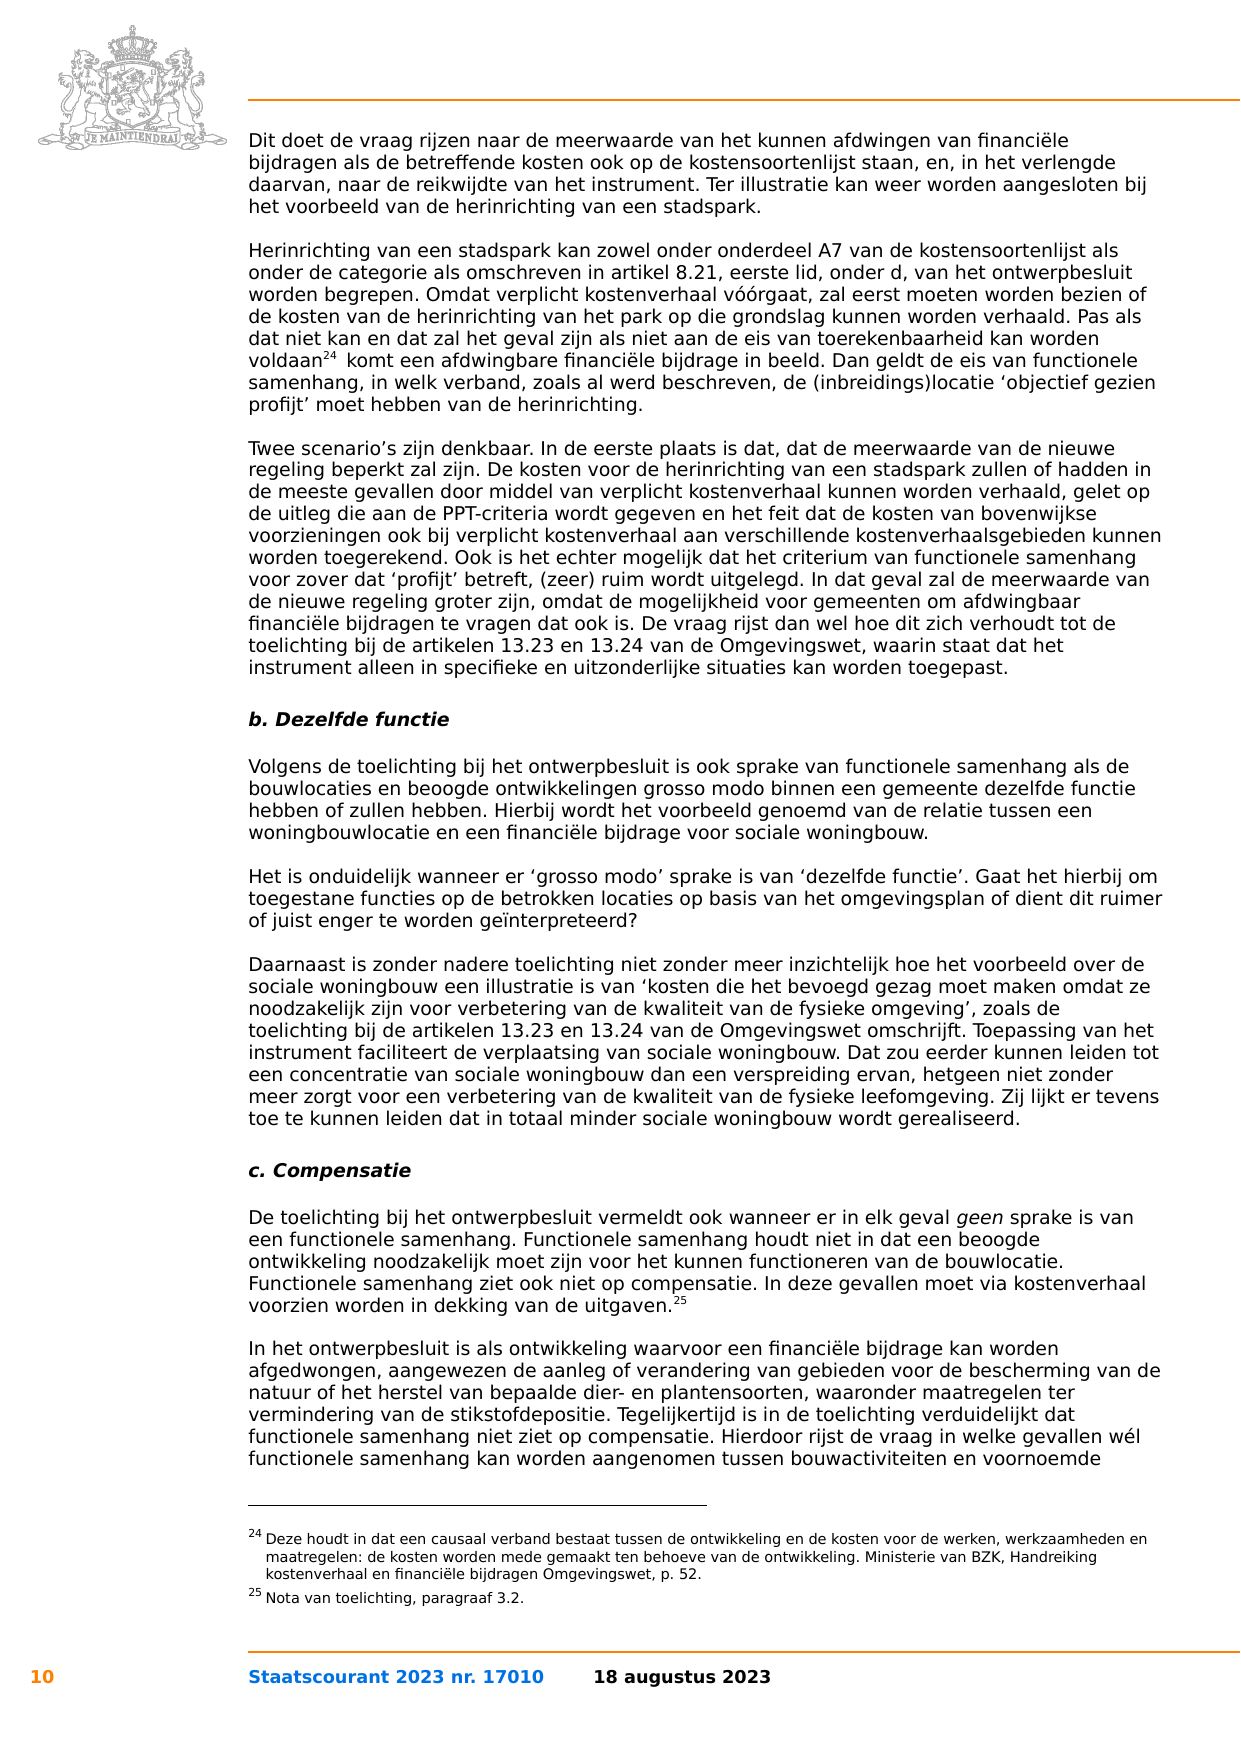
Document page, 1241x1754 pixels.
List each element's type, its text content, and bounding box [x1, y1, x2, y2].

text Herinrichting van een stadspark kan zowel onder onderdeel A7 van de kostensoortenlijst als onder de categorie als omschreven in artikel 8.21, eerste lid, onder d, van het ontwerpbesluit worden begrepen. Omdat verplicht kostenverhaal vóórgaat, zal eerst moeten worden bezien of de kosten van de herinrichting van het park op die grondslag kunnen worden verhaald. Pas als dat niet kan en dat zal het geval zijn als niet aan de eis van toerekenbaarheid kan worden voldaan komt een afdwingbare financiële bijdrage in beeld. Dan geldt de eis van functionele samenhang, in welk verband, zoals al werd beschreven, de (inbreidings)locatie ‘objectief gezien profijt’ moet hebben van de herinrichting. [248, 240, 1163, 416]
text Daarnaast is zonder nadere toelichting niet zonder meer inzichtelijk hoe het voorbeeld over de sociale woningbouw een illustratie is van ‘kosten die het bevoegd gezag moet maken omdat ze noodzakelijk zijn voor verbetering van de kwaliteit van de fysieke omgeving’, zoals de toelichting bij de artikelen 13.23 en 13.24 van de Omgevingswet omschrijft. Toepassing van het instrument faciliteert de verplaatsing van sociale woningbouw. Dat zou eerder kunnen leiden tot een concentratie van sociale woningbouw dan een verspreiding ervan, hetgeen niet zonder meer zorgt voor een verbetering van de kwaliteit van de fysieke leefomgeving. Zij lijkt er tevens toe te kunnen leiden dat in totaal minder sociale woningbouw wordt gerealiseerd. [248, 954, 1163, 1129]
text Deze houdt in dat een causaal verband bestaat tussen de ontwikkeling en de kosten voor de werken, werkzaamheden en maatregelen: de kosten worden mede gemaakt ten behoeve van de ontwikkeling. Ministerie van BZK, Handreiking kostenverhaal en financiële bijdragen Omgevingswet, p. 52. [248, 1527, 1163, 1583]
text Dit doet de vraag rijzen naar de meerwaarde van het kunnen afdwingen van financiële bijdragen als de betreffende kosten ook op de kostensoortenlijst staan, en, in het verlengde daarvan, naar de reikwijdte van het instrument. Ter illustratie kan weer worden aangesloten bij het voorbeeld van de herinrichting van een stadspark. [248, 130, 1163, 218]
text Twee scenario’s zijn denkbaar. In de eerste plaats is dat, dat de meerwaarde van de nieuwe regeling beperkt zal zijn. De kosten voor de herinrichting van een stadspark zullen of hadden in de meeste gevallen door middel van verplicht kostenverhaal kunnen worden verhaald, gelet op de uitleg die aan de PPT-criteria wordt gegeven en het feit dat de kosten van bovenwijkse voorzieningen ook bij verplicht kostenverhaal aan verschillende kostenverhaalsgebieden kunnen worden toegerekend. Ook is het echter mogelijk dat het criterium van functionele samenhang voor zover dat ‘profijt’ betreft, (zeer) ruim wordt uitgelegd. In dat geval zal de meerwaarde van de nieuwe regeling groter zijn, omdat de mogelijkheid voor gemeenten om afdwingbaar financiële bijdragen te vragen dat ook is. De vraag rijst dan wel hoe dit zich verhoudt tot de toelichting bij de artikelen 13.23 en 13.24 van de Omgevingswet, waarin staat dat het instrument alleen in specifieke en uitzonderlijke situaties kan worden toegepast. [248, 437, 1163, 679]
subtitle b. Dezelfde functie [248, 709, 1163, 731]
text Nota van toelichting, paragraaf 3.2. [248, 1586, 1163, 1608]
subtitle c. Compensatie [248, 1159, 1163, 1182]
text De toelichting bij het ontwerpbesluit vermeldt ook wanneer er in elk geval geen sprake is van een functionele samenhang. Functionele samenhang houdt niet in dat een beoogde ontwikkeling noodzakelijk moet zijn voor het kunnen functioneren van de bouwlocatie. Functionele samenhang ziet ook niet op compensatie. In deze gevallen moet via kostenverhaal voorzien worden in dekking van de uitgaven. [248, 1207, 1163, 1316]
text Volgens de toelichting bij het ontwerpbesluit is ook sprake van functionele samenhang als de bouwlocaties en beoogde ontwikkelingen grosso modo binnen een gemeente dezelfde functie hebben of zullen hebben. Hierbij wordt het voorbeeld genoemd van de relatie tussen een woningbouwlocatie en een financiële bijdrage voor sociale woningbouw. [248, 756, 1163, 844]
text Het is onduidelijk wanneer er ‘grosso modo’ sprake is van ‘dezelfde functie’. Gaat het hierbij om toegestane functies op de betrokken locaties op basis van het omgevingsplan of dient dit ruimer of juist enger te worden geïnterpreteerd? [248, 866, 1163, 932]
picture [38, 25, 227, 150]
text In het ontwerpbesluit is als ontwikkeling waarvoor een financiële bijdrage kan worden afgedwongen, aangewezen de aanleg of verandering van gebieden voor de bescherming van de natuur of het herstel van bepaalde dier- en plantensoorten, waaronder maatregelen ter vermindering van de stikstofdepositie. Tegelijkertijd is in de toelichting verduidelijkt dat functionele samenhang niet ziet op compensatie. Hierdoor rijst de vraag in welke gevallen wél functionele samenhang kan worden aangenomen tussen bouwactiviteiten en voornoemde [248, 1338, 1163, 1470]
